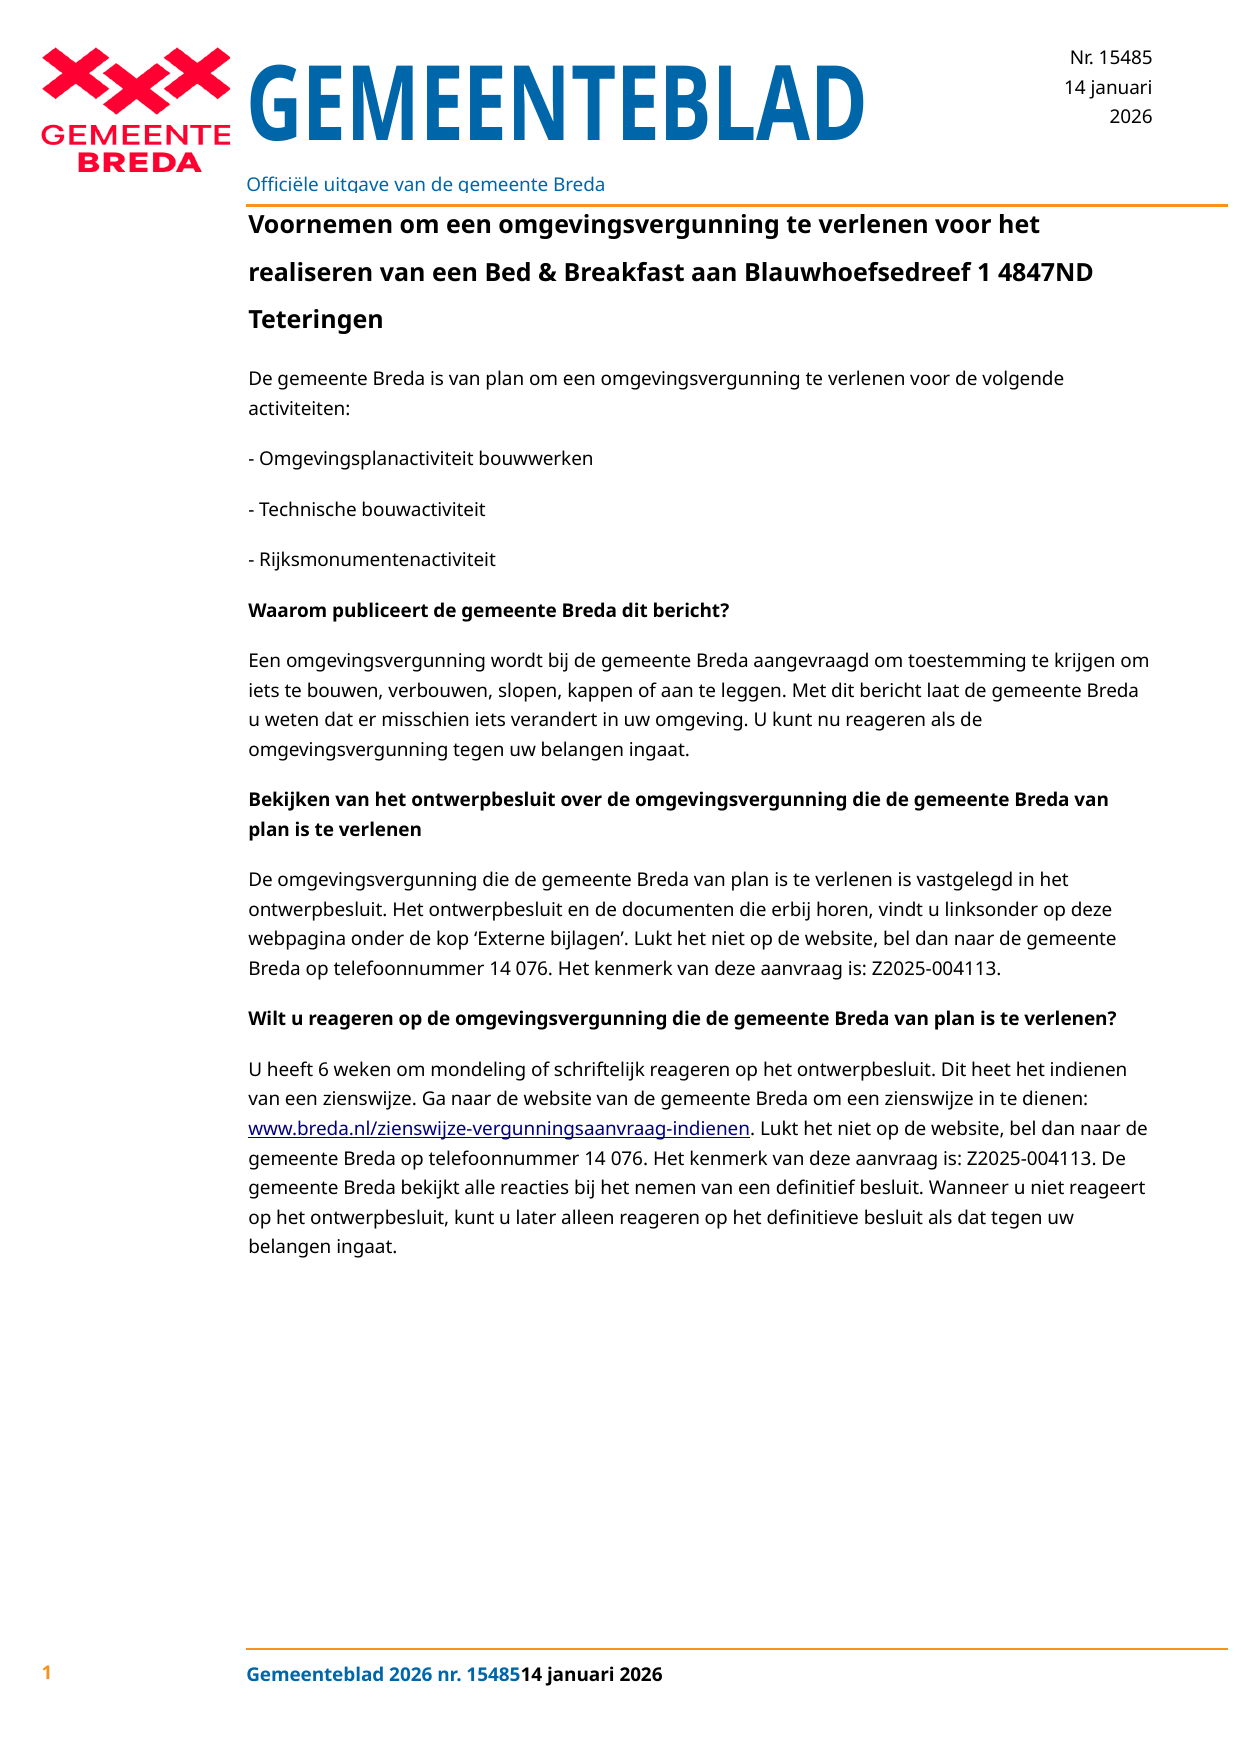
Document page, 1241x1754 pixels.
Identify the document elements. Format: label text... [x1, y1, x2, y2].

text Bekijken van het ontwerpbesluit over de omgevingsvergunning die de gemeente Breda van plan is te verlenen [248, 786, 1152, 842]
text De gemeente Breda is van plan om een omgevingsvergunning te verlenen voor de volgende activiteiten: [248, 366, 1152, 421]
text - Omgevingsplanactiviteit bouwwerken [248, 446, 1152, 471]
text Wilt u reageren op de omgevingsvergunning die de gemeente Breda van plan is te verlenen? [248, 1006, 1152, 1031]
picture [41, 47, 231, 172]
text Waarom publiceert de gemeente Breda dit bericht? [248, 597, 1152, 622]
text U heeft 6 weken om mondeling of schriftelijk reageren op het ontwerpbesluit. Dit heet het indienen van een zienswijze. Ga naar de website van de gemeente Breda om een zienswijze in te dienen: www.breda.nl/zienswijze-vergunningsaanvraag-indienen. Lukt het niet op de website, bel dan naar de gemeente Breda op telefoonnummer 14 076. Het kenmerk van deze aanvraag is: Z2025-004113. De gemeente Breda bekijkt alle reacties bij het nemen van een definitief besluit. Wanneer u niet reageert op het ontwerpbesluit, kunt u later alleen reageren op het definitieve besluit als dat tegen uw belangen ingaat. [248, 1056, 1152, 1259]
text Voornemen om een omgevingsvergunning te verlenen voor het realiseren van een Bed & Breakfast aan Blauwhoefsedreef 1 4847ND Teteringen [248, 207, 1152, 336]
text Een omgevingsvergunning wordt bij de gemeente Breda aangevraagd om toestemming te krijgen om iets te bouwen, verbouwen, slopen, kappen of aan te leggen. Met dit bericht laat de gemeente Breda u weten dat er misschien iets verandert in uw omgeving. U kunt nu reageren als de omgevingsvergunning tegen uw belangen ingaat. [248, 647, 1152, 762]
text - Technische bouwactiviteit [248, 496, 1152, 522]
text De omgevingsvergunning die de gemeente Breda van plan is te verlenen is vastgelegd in het ontwerpbesluit. Het ontwerpbesluit en de documenten die erbij horen, vindt u linksonder op deze webpagina onder de kop ‘Externe bijlagen’. Lukt het niet op de website, bel dan naar de gemeente Breda op telefoonnummer 14 076. Het kenmerk van deze aanvraag is: Z2025-004113. [248, 866, 1152, 981]
text - Rijksmonumentenactiviteit [248, 546, 1152, 572]
